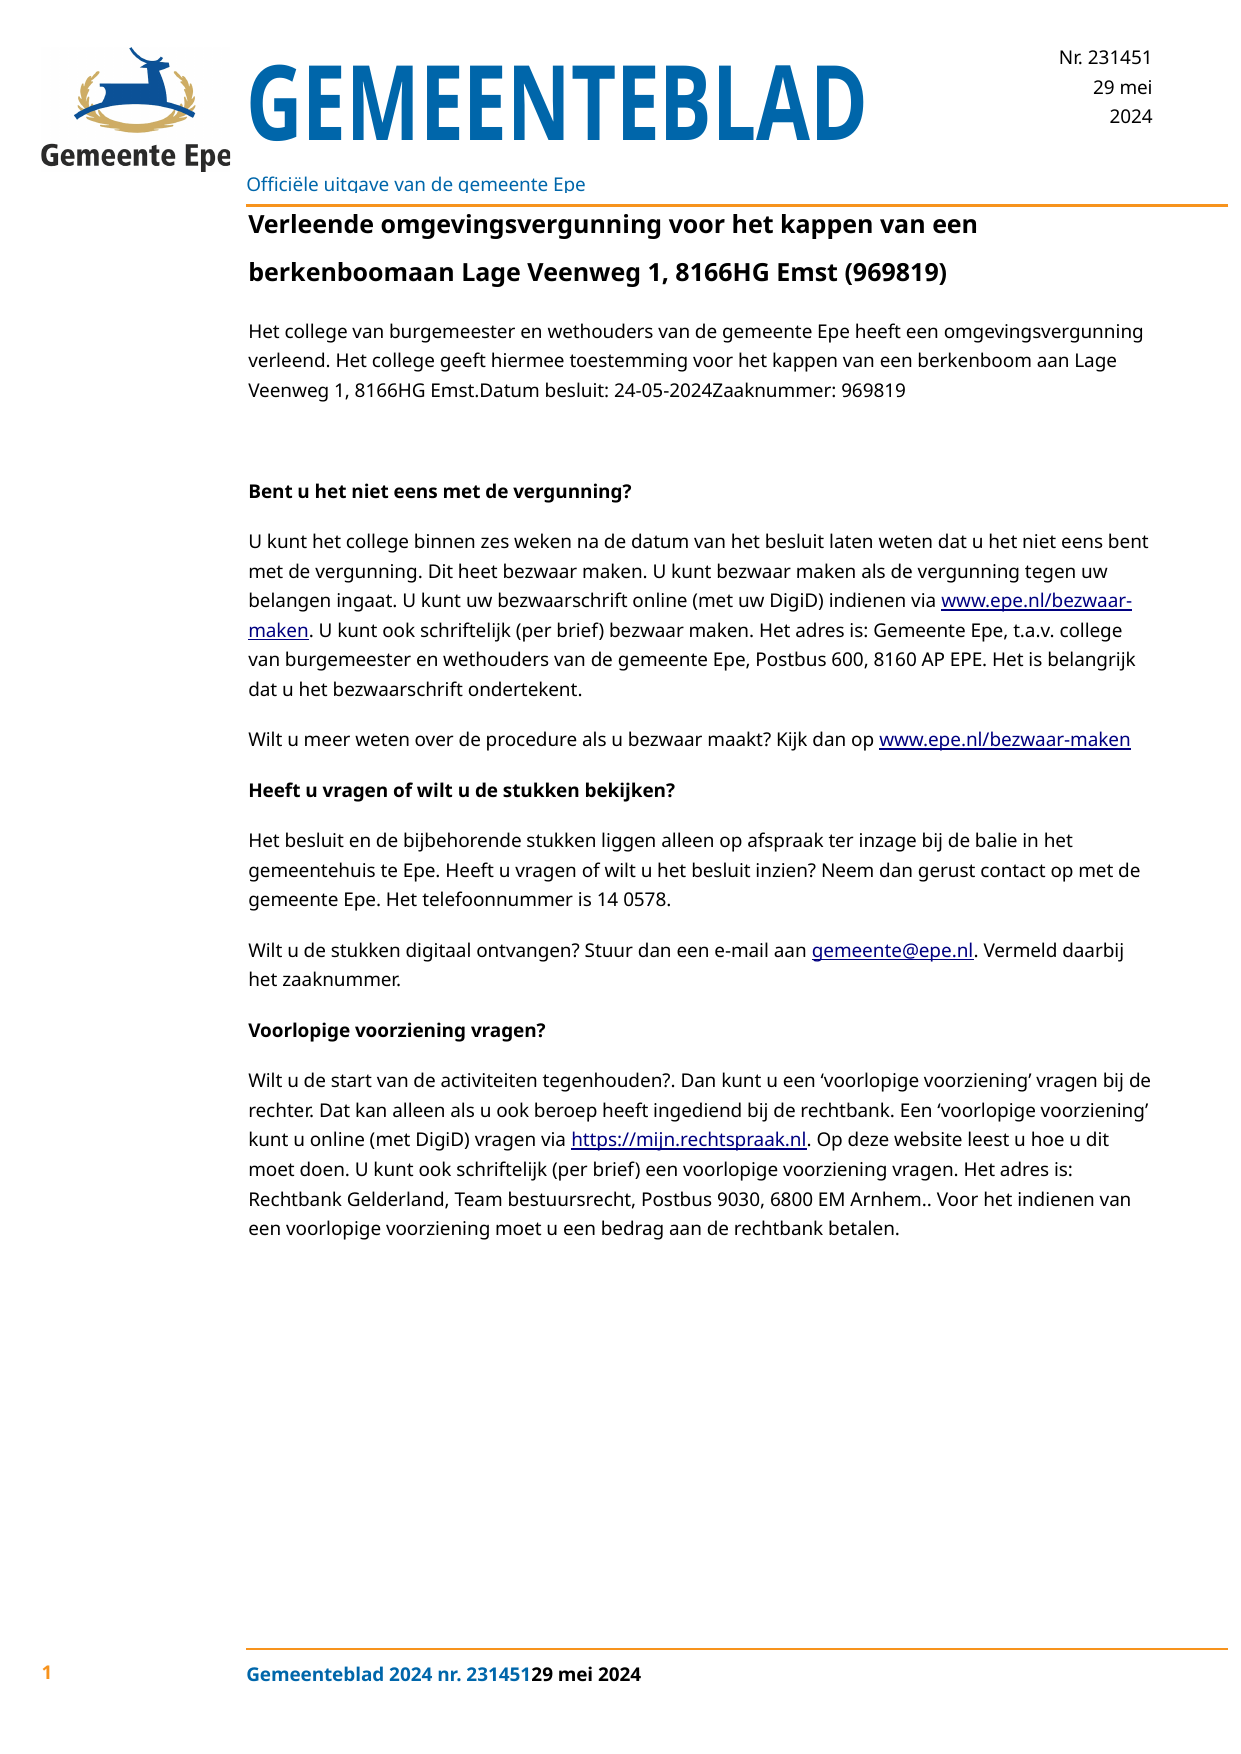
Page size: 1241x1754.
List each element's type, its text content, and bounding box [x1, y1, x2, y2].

text Wilt u de stukken digitaal ontvangen? Stuur dan een e-mail aan gemeente@epe.nl. Vermeld daarbij het zaaknummer. [248, 937, 1152, 992]
text U kunt het college binnen zes weken na de datum van het besluit laten weten dat u het niet eens bent met de vergunning. Dit heet bezwaar maken. U kunt bezwaar maken als de vergunning tegen uw belangen ingaat. U kunt uw bezwaarschrift online (met uw DigiD) indienen via www.epe.nl/bezwaar-maken. U kunt ook schriftelijk (per brief) bezwaar maken. Het adres is: Gemeente Epe, t.a.v. college van burgemeester en wethouders van de gemeente Epe, Postbus 600, 8160 AP EPE. Het is belangrijk dat u het bezwaarschrift ondertekent. [248, 528, 1152, 702]
text Bent u het niet eens met de vergunning? [248, 478, 1152, 504]
text Het besluit en de bijbehorende stukken liggen alleen op afspraak ter inzage bij de balie in het gemeentehuis te Epe. Heeft u vragen of wilt u het besluit inzien? Neem dan gerust contact op met de gemeente Epe. Het telefoonnummer is 14 0578. [248, 827, 1152, 912]
text Voorlopige voorziening vragen? [248, 1017, 1152, 1043]
text Verleende omgevingsvergunning voor het kappen van een berkenboomaan Lage Veenweg 1, 8166HG Emst (969819) [248, 207, 1152, 288]
text Heeft u vragen of wilt u de stukken bekijken? [248, 777, 1152, 803]
picture [41, 47, 231, 172]
text Wilt u de start van de activiteiten tegenhouden?. Dan kunt u een ‘voorlopige voorziening’ vragen bij de rechter. Dat kan alleen als u ook beroep heeft ingediend bij de rechtbank. Een ‘voorlopige voorziening’ kunt u online (met DigiD) vragen via https://mijn.rechtspraak.nl. Op deze website leest u hoe u dit moet doen. U kunt ook schriftelijk (per brief) een voorlopige voorziening vragen. Het adres is: Rechtbank Gelderland, Team bestuursrecht, Postbus 9030, 6800 EM Arnhem.. Voor het indienen van een voorlopige voorziening moet u een bedrag aan de rechtbank betalen. [248, 1067, 1152, 1241]
text Het college van burgemeester en wethouders van de gemeente Epe heeft een omgevingsvergunning verleend. Het college geeft hiermee toestemming voor het kappen van een berkenboom aan Lage Veenweg 1, 8166HG Emst.Datum besluit: 24-05-2024Zaaknummer: 969819 [248, 318, 1152, 403]
text Wilt u meer weten over de procedure als u bezwaar maakt? Kijk dan op www.epe.nl/bezwaar-maken [248, 727, 1152, 752]
